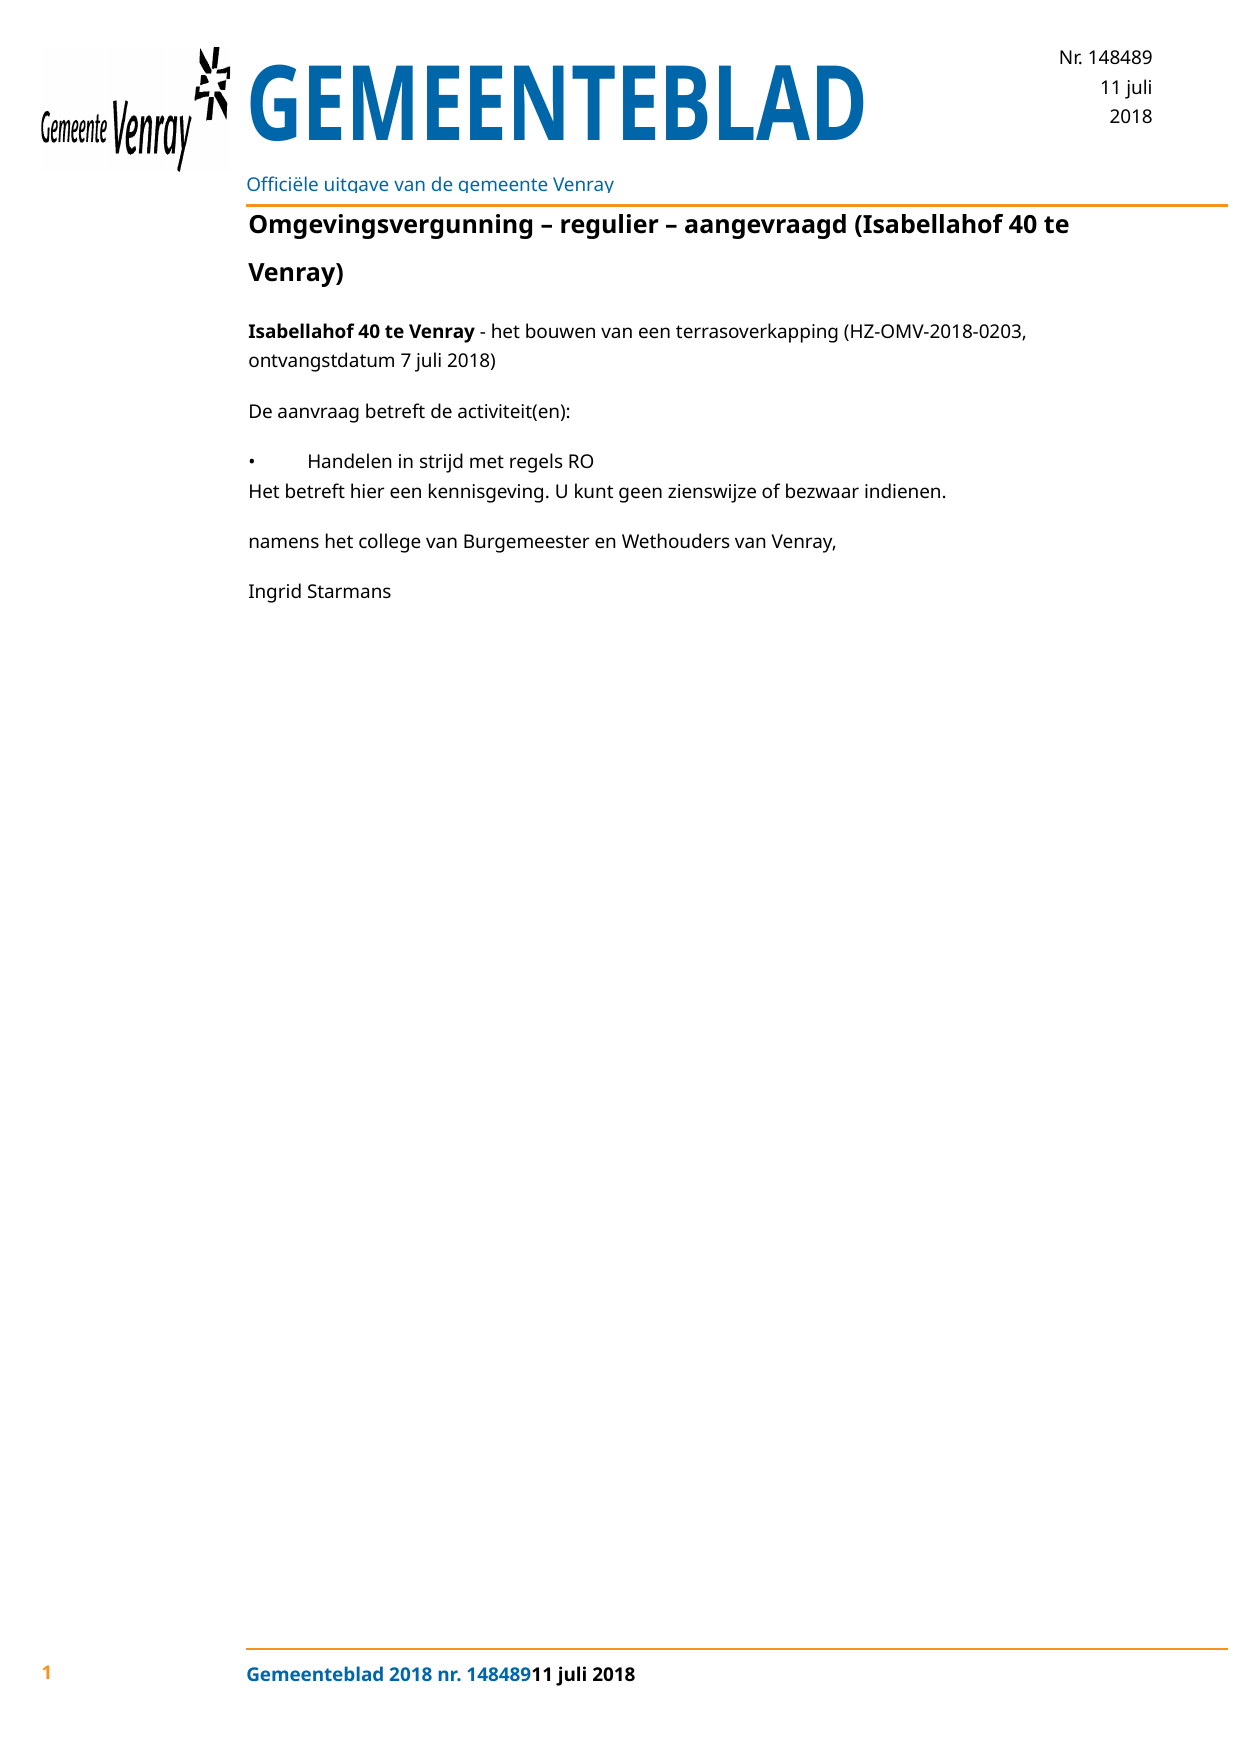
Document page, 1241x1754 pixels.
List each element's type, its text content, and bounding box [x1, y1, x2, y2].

text namens het college van Burgemeester en Wethouders van Venray, [248, 528, 1152, 554]
text Het betreft hier een kennisgeving. U kunt geen zienswijze of bezwaar indienen. [248, 478, 1152, 504]
text Omgevingsvergunning – regulier – aangevraagd (Isabellahof 40 te Venray) [248, 207, 1152, 288]
picture [41, 47, 231, 172]
text Isabellahof 40 te Venray - het bouwen van een terrasoverkapping (HZ-OMV-2018-0203, ontvangstdatum 7 juli 2018) [248, 318, 1152, 373]
text De aanvraag betreft de activiteit(en): [248, 398, 1152, 424]
list Handelen in strijd met regels RO [248, 448, 1152, 474]
text Ingrid Starmans [248, 579, 1152, 604]
